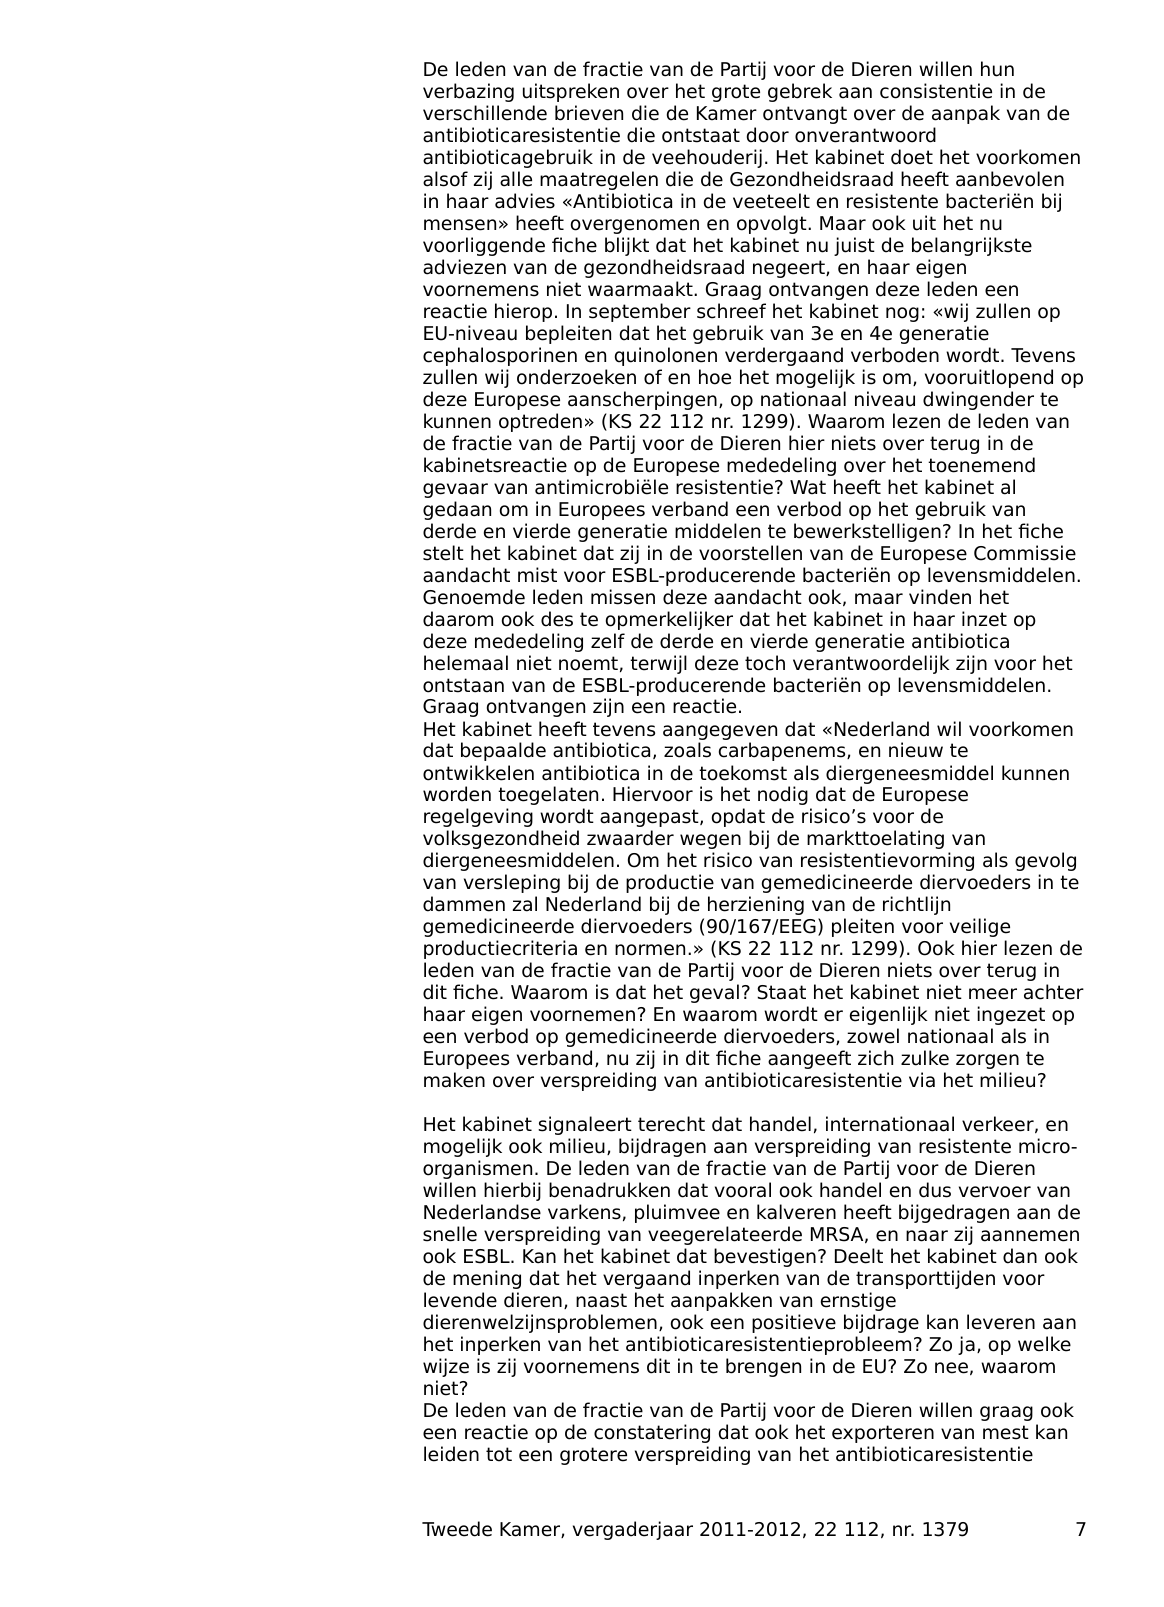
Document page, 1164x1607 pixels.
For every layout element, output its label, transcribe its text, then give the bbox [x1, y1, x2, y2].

text De leden van de fractie van de Partij voor de Dieren willen graag ook een reactie op de constatering dat ook het exporteren van mest kan leiden tot een grotere verspreiding van het antibioticaresistentie [422, 1400, 1087, 1466]
text Het kabinet signaleert terecht dat handel, internationaal verkeer, en mogelijk ook milieu, bijdragen aan verspreiding van resistente micro-organismen. De leden van de fractie van de Partij voor de Dieren willen hierbij benadrukken dat vooral ook handel en dus vervoer van Nederlandse varkens, pluimvee en kalveren heeft bijgedragen aan de snelle verspreiding van veegerelateerde MRSA, en naar zij aannemen ook ESBL. Kan het kabinet dat bevestigen? Deelt het kabinet dan ook de mening dat het vergaand inperken van de transporttijden voor levende dieren, naast het aanpakken van ernstige dierenwelzijnsproblemen, ook een positieve bijdrage kan leveren aan het inperken van het antibioticaresistentieprobleem? Zo ja, op welke wijze is zij voornemens dit in te brengen in de EU? Zo nee, waarom niet? [422, 1114, 1087, 1400]
text Het kabinet heeft tevens aangegeven dat «Nederland wil voorkomen dat bepaalde antibiotica, zoals carbapenems, en nieuw te ontwikkelen antibiotica in de toekomst als diergeneesmiddel kunnen worden toegelaten. Hiervoor is het nodig dat de Europese regelgeving wordt aangepast, opdat de risico’s voor de volksgezondheid zwaarder wegen bij de markttoelating van diergeneesmiddelen. Om het risico van resistentievorming als gevolg van versleping bij de productie van gemedicineerde diervoeders in te dammen zal Nederland bij de herziening van de richtlijn gemedicineerde diervoeders (90/167/EEG) pleiten voor veilige productiecriteria en normen.» (KS 22 112 nr. 1299). Ook hier lezen de leden van de fractie van de Partij voor de Dieren niets over terug in dit fiche. Waarom is dat het geval? Staat het kabinet niet meer achter haar eigen voornemen? En waarom wordt er eigenlijk niet ingezet op een verbod op gemedicineerde diervoeders, zowel nationaal als in Europees verband, nu zij in dit fiche aangeeft zich zulke zorgen te maken over verspreiding van antibioticaresistentie via het milieu? [422, 718, 1087, 1092]
text De leden van de fractie van de Partij voor de Dieren willen hun verbazing uitspreken over het grote gebrek aan consistentie in de verschillende brieven die de Kamer ontvangt over de aanpak van de antibioticaresistentie die ontstaat door onverantwoord antibioticagebruik in de veehouderij. Het kabinet doet het voorkomen alsof zij alle maatregelen die de Gezondheidsraad heeft aanbevolen in haar advies «Antibiotica in de veeteelt en resistente bacteriën bij mensen» heeft overgenomen en opvolgt. Maar ook uit het nu voorliggende fiche blijkt dat het kabinet nu juist de belangrijkste adviezen van de gezondheidsraad negeert, en haar eigen voornemens niet waarmaakt. Graag ontvangen deze leden een reactie hierop. In september schreef het kabinet nog: «wij zullen op EU-niveau bepleiten dat het gebruik van 3e en 4e generatie cephalosporinen en quinolonen verdergaand verboden wordt. Tevens zullen wij onderzoeken of en hoe het mogelijk is om, vooruitlopend op deze Europese aanscherpingen, op nationaal niveau dwingender te kunnen optreden» (KS 22 112 nr. 1299). Waarom lezen de leden van de fractie van de Partij voor de Dieren hier niets over terug in de kabinetsreactie op de Europese mededeling over het toenemend gevaar van antimicrobiële resistentie? Wat heeft het kabinet al gedaan om in Europees verband een verbod op het gebruik van derde en vierde generatie middelen te bewerkstelligen? In het fiche stelt het kabinet dat zij in de voorstellen van de Europese Commissie aandacht mist voor ESBL-producerende bacteriën op levensmiddelen. Genoemde leden missen deze aandacht ook, maar vinden het daarom ook des te opmerkelijker dat het kabinet in haar inzet op deze mededeling zelf de derde en vierde generatie antibiotica helemaal niet noemt, terwijl deze toch verantwoordelijk zijn voor het ontstaan van de ESBL-producerende bacteriën op levensmiddelen. Graag ontvangen zijn een reactie. [422, 59, 1087, 718]
